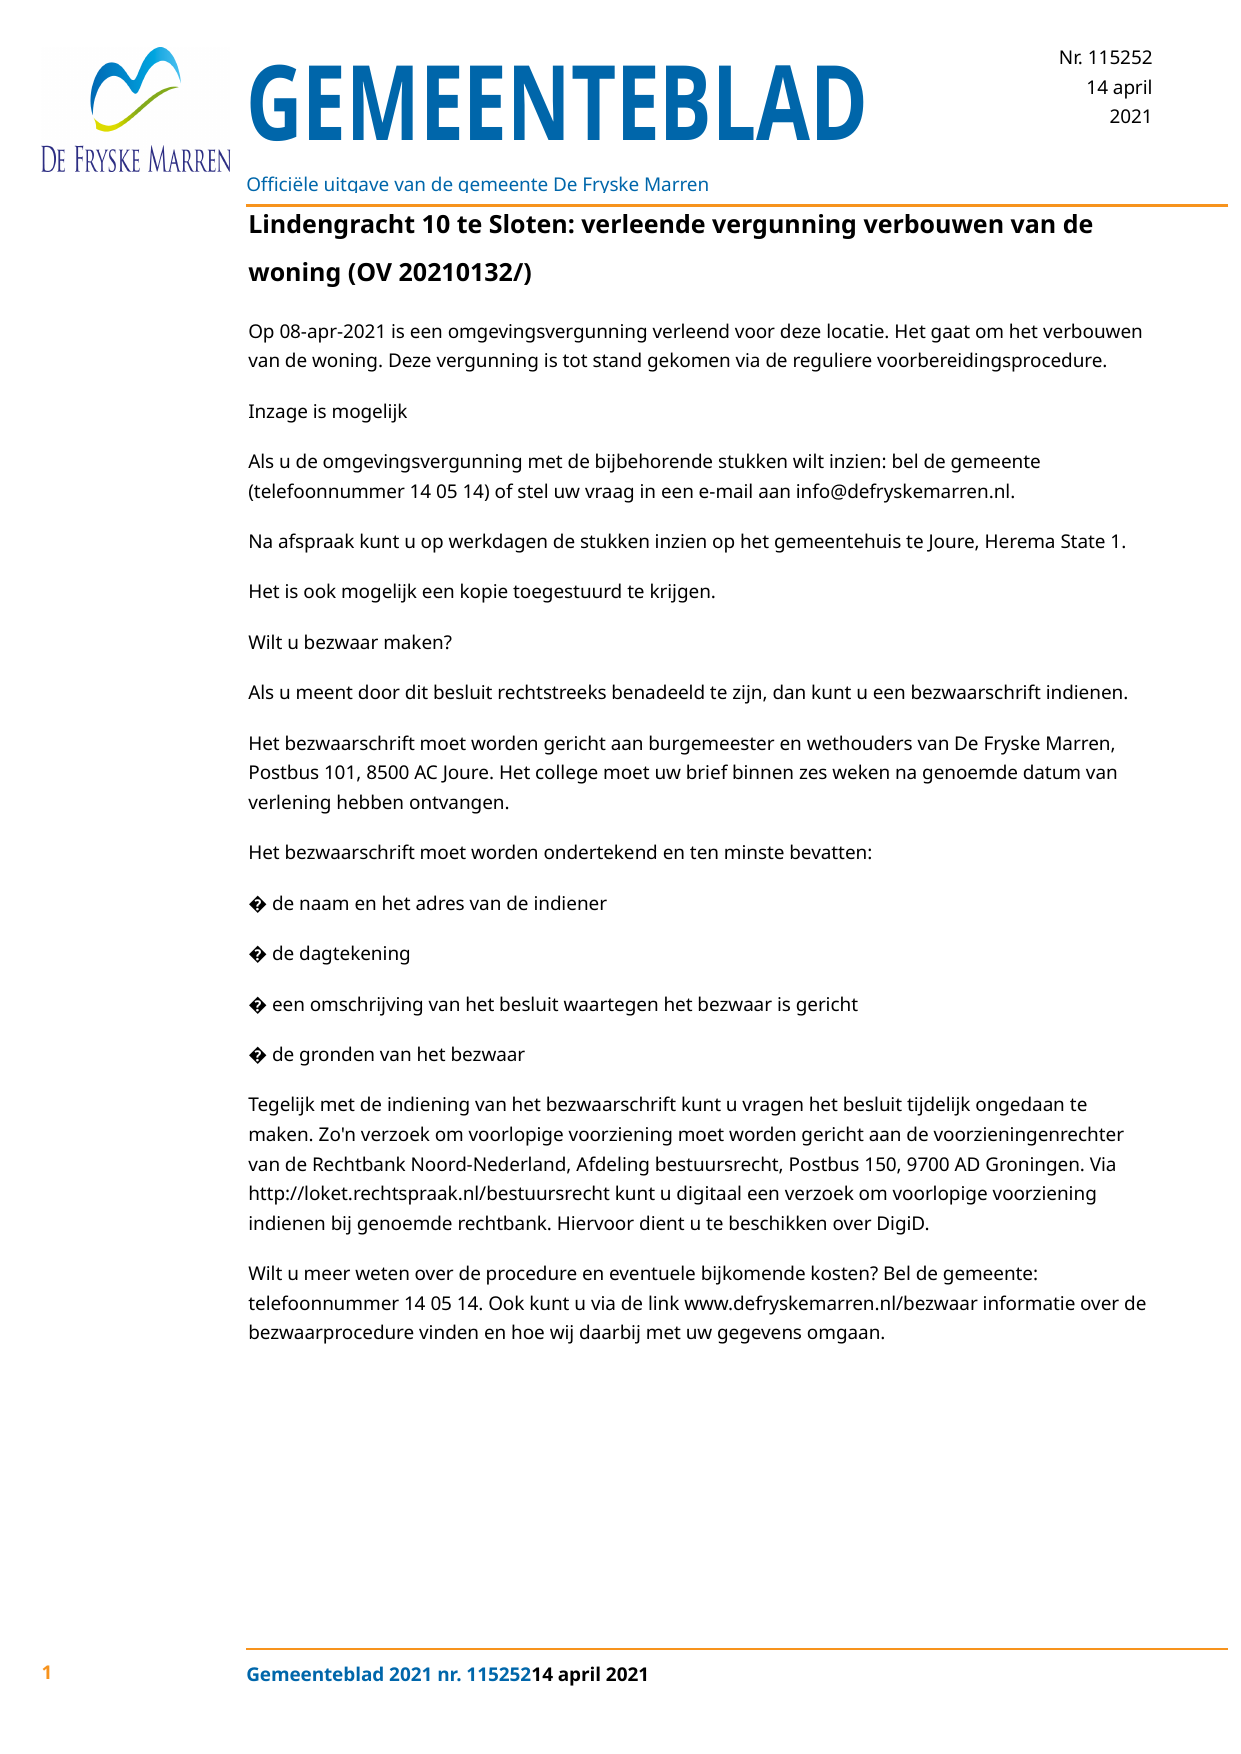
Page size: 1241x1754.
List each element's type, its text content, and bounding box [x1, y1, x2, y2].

text � de naam en het adres van de indiener [248, 890, 1152, 916]
text Het bezwaarschrift moet worden gericht aan burgemeester en wethouders van De Fryske Marren, Postbus 101, 8500 AC Joure. Het college moet uw brief binnen zes weken na genoemde datum van verlening hebben ontvangen. [248, 730, 1152, 815]
text � de gronden van het bezwaar [248, 1041, 1152, 1067]
text Inzage is mogelijk [248, 398, 1152, 424]
text � een omschrijving van het besluit waartegen het bezwaar is gericht [248, 991, 1152, 1017]
text Als u de omgevingsvergunning met de bijbehorende stukken wilt inzien: bel de gemeente (telefoonnummer 14 05 14) of stel uw vraag in een e-mail aan info@defryskemarren.nl. [248, 448, 1152, 504]
text Als u meent door dit besluit rechtstreeks benadeeld te zijn, dan kunt u een bezwaarschrift indienen. [248, 679, 1152, 705]
text Tegelijk met de indiening van het bezwaarschrift kunt u vragen het besluit tijdelijk ongedaan te maken. Zo'n verzoek om voorlopige voorziening moet worden gericht aan de voorzieningenrechter van de Rechtbank Noord-Nederland, Afdeling bestuursrecht, Postbus 150, 9700 AD Groningen. Via http://loket.rechtspraak.nl/bestuursrecht kunt u digitaal een verzoek om voorlopige voorziening indienen bij genoemde rechtbank. Hiervoor dient u te beschikken over DigiD. [248, 1092, 1152, 1236]
text Het is ook mogelijk een kopie toegestuurd te krijgen. [248, 579, 1152, 604]
text � de dagtekening [248, 940, 1152, 966]
text Het bezwaarschrift moet worden ondertekend en ten minste bevatten: [248, 839, 1152, 865]
text Op 08-apr-2021 is een omgevingsvergunning verleend voor deze locatie. Het gaat om het verbouwen van de woning. Deze vergunning is tot stand gekomen via de reguliere voorbereidingsprocedure. [248, 318, 1152, 373]
text Wilt u meer weten over de procedure en eventuele bijkomende kosten? Bel de gemeente: telefoonnummer 14 05 14. Ook kunt u via de link www.defryskemarren.nl/bezwaar informatie over de bezwaarprocedure vinden en hoe wij daarbij met uw gegevens omgaan. [248, 1260, 1152, 1345]
text Wilt u bezwaar maken? [248, 629, 1152, 655]
text Lindengracht 10 te Sloten: verleende vergunning verbouwen van de woning (OV 20210132/) [248, 207, 1152, 288]
text Na afspraak kunt u op werkdagen de stukken inzien op het gemeentehuis te Joure, Herema State 1. [248, 528, 1152, 554]
picture [41, 47, 231, 172]
